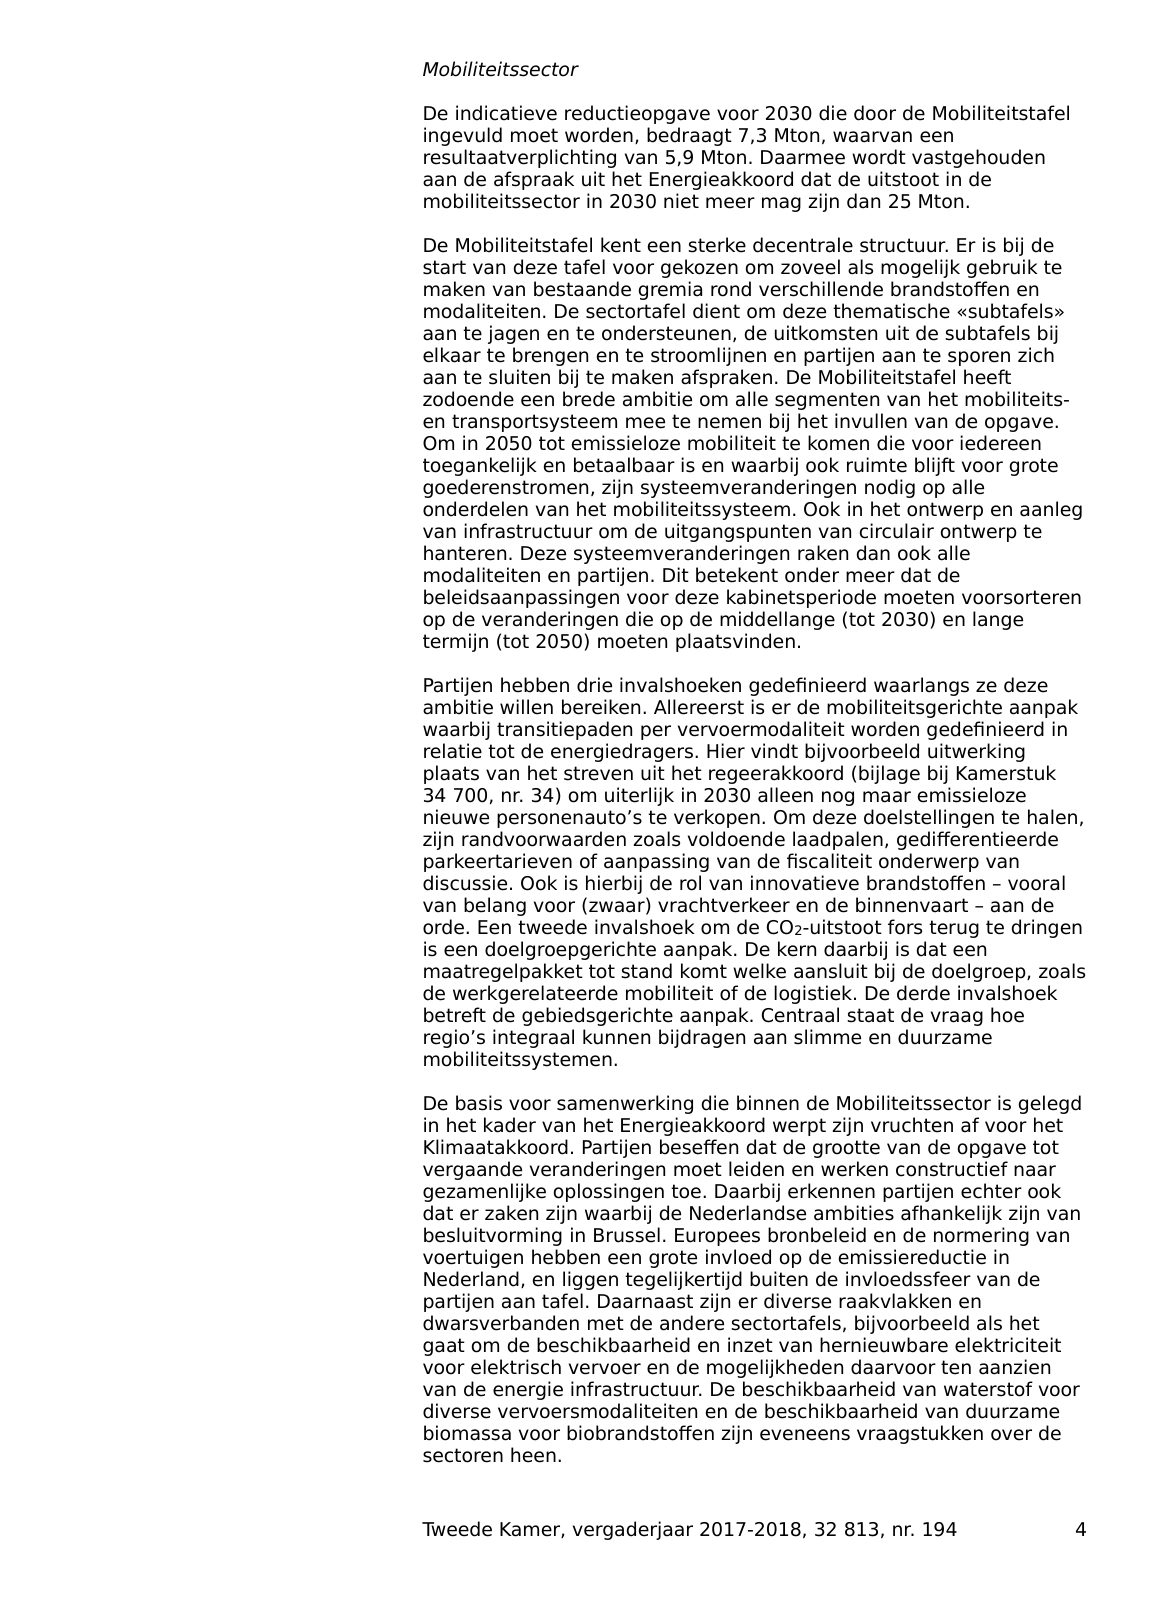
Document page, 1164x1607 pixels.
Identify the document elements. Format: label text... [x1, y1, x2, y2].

text De basis voor samenwerking die binnen de Mobiliteitssector is gelegd in het kader van het Energieakkoord werpt zijn vruchten af voor het Klimaatakkoord. Partijen beseffen dat de grootte van de opgave tot vergaande veranderingen moet leiden en werken constructief naar gezamenlijke oplossingen toe. Daarbij erkennen partijen echter ook dat er zaken zijn waarbij de Nederlandse ambities afhankelijk zijn van besluitvorming in Brussel. Europees bronbeleid en de normering van voertuigen hebben een grote invloed op de emissiereductie in Nederland, en liggen tegelijkertijd buiten de invloedssfeer van de partijen aan tafel. Daarnaast zijn er diverse raakvlakken en dwarsverbanden met de andere sectortafels, bijvoorbeeld als het gaat om de beschikbaarheid en inzet van hernieuwbare elektriciteit voor elektrisch vervoer en de mogelijkheden daarvoor ten aanzien van de energie infrastructuur. De beschikbaarheid van waterstof voor diverse vervoersmodaliteiten en de beschikbaarheid van duurzame biomassa voor biobrandstoffen zijn eveneens vraagstukken over de sectoren heen. [422, 1093, 1087, 1467]
text De indicatieve reductieopgave voor 2030 die door de Mobiliteitstafel ingevuld moet worden, bedraagt 7,3 Mton, waarvan een resultaatverplichting van 5,9 Mton. Daarmee wordt vastgehouden aan de afspraak uit het Energieakkoord dat de uitstoot in de mobiliteitssector in 2030 niet meer mag zijn dan 25 Mton. [422, 103, 1087, 213]
subtitle Mobiliteitssector [422, 59, 1087, 81]
text Partijen hebben drie invalshoeken gedefinieerd waarlangs ze deze ambitie willen bereiken. Allereerst is er de mobiliteitsgerichte aanpak waarbij transitiepaden per vervoermodaliteit worden gedefinieerd in relatie tot de energiedragers. Hier vindt bijvoorbeeld uitwerking plaats van het streven uit het regeerakkoord (bijlage bij Kamerstuk 34 700, nr. 34) om uiterlijk in 2030 alleen nog maar emissieloze nieuwe personenauto’s te verkopen. Om deze doelstellingen te halen, zijn randvoorwaarden zoals voldoende laadpalen, gedifferentieerde parkeertarieven of aanpassing van de fiscaliteit onderwerp van discussie. Ook is hierbij de rol van innovatieve brandstoffen – vooral van belang voor (zwaar) vrachtverkeer en de binnenvaart – aan de orde. Een tweede invalshoek om de CO2-uitstoot fors terug te dringen is een doelgroepgerichte aanpak. De kern daarbij is dat een maatregelpakket tot stand komt welke aansluit bij de doelgroep, zoals de werkgerelateerde mobiliteit of de logistiek. De derde invalshoek betreft de gebiedsgerichte aanpak. Centraal staat de vraag hoe regio’s integraal kunnen bijdragen aan slimme en duurzame mobiliteitssystemen. [422, 675, 1087, 1071]
text De Mobiliteitstafel kent een sterke decentrale structuur. Er is bij de start van deze tafel voor gekozen om zoveel als mogelijk gebruik te maken van bestaande gremia rond verschillende brandstoffen en modaliteiten. De sectortafel dient om deze thematische «subtafels» aan te jagen en te ondersteunen, de uitkomsten uit de subtafels bij elkaar te brengen en te stroomlijnen en partijen aan te sporen zich aan te sluiten bij te maken afspraken. De Mobiliteitstafel heeft zodoende een brede ambitie om alle segmenten van het mobiliteits- en transportsysteem mee te nemen bij het invullen van de opgave. Om in 2050 tot emissieloze mobiliteit te komen die voor iedereen toegankelijk en betaalbaar is en waarbij ook ruimte blijft voor grote goederenstromen, zijn systeemveranderingen nodig op alle onderdelen van het mobiliteitssysteem. Ook in het ontwerp en aanleg van infrastructuur om de uitgangspunten van circulair ontwerp te hanteren. Deze systeemveranderingen raken dan ook alle modaliteiten en partijen. Dit betekent onder meer dat de beleidsaanpassingen voor deze kabinetsperiode moeten voorsorteren op de veranderingen die op de middellange (tot 2030) en lange termijn (tot 2050) moeten plaatsvinden. [422, 235, 1087, 653]
